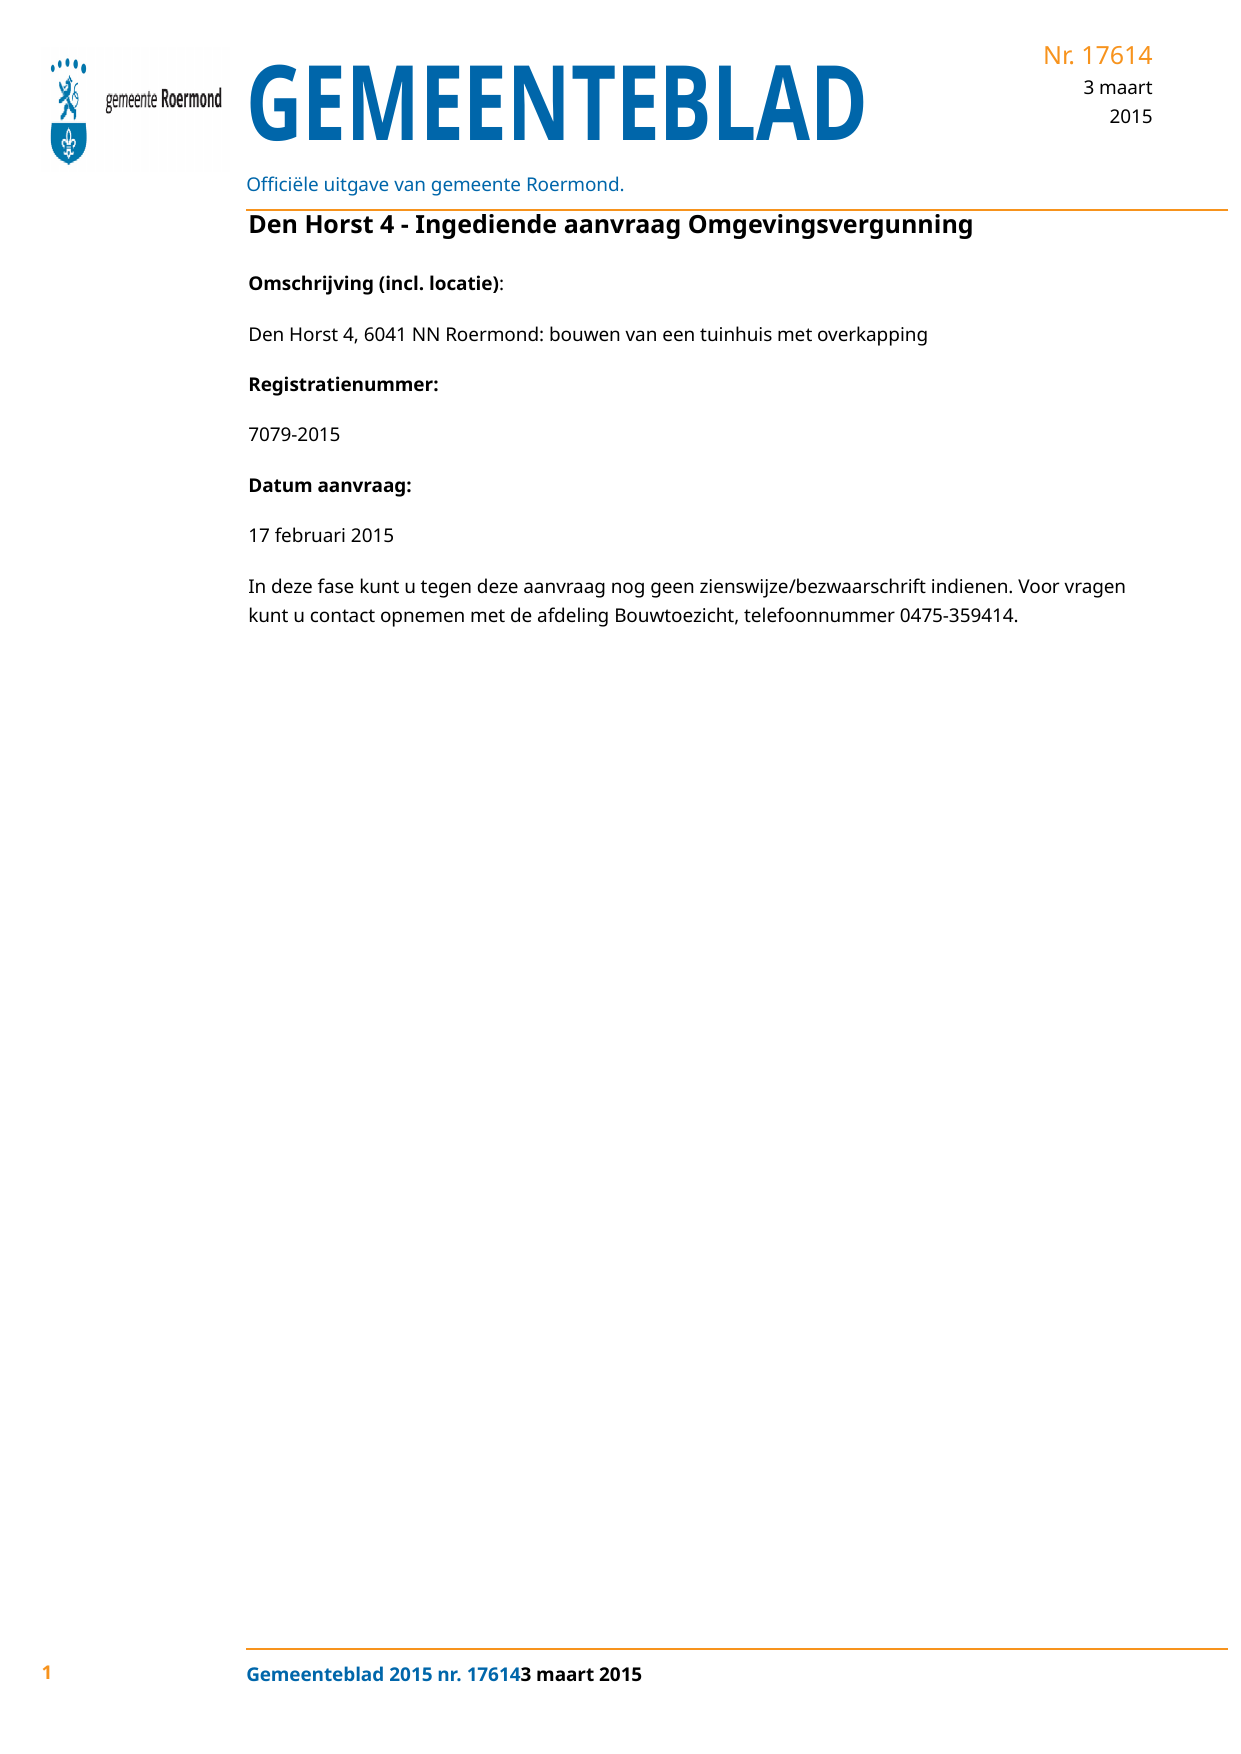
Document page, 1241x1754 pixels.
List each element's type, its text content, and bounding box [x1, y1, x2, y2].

text Datum aanvraag: [248, 472, 1152, 498]
text Registratienummer: [248, 371, 1152, 397]
picture [41, 47, 231, 172]
text Den Horst 4, 6041 NN Roermond: bouwen van een tuinhuis met overkapping [248, 321, 1152, 346]
text 17 februari 2015 [248, 522, 1152, 548]
text Den Horst 4 - Ingediende aanvraag Omgevingsvergunning [248, 211, 1152, 241]
text Omschrijving (incl. locatie): [248, 270, 1152, 296]
text 7079-2015 [248, 422, 1152, 447]
text In deze fase kunt u tegen deze aanvraag nog geen zienswijze/bezwaarschrift indienen. Voor vragen kunt u contact opnemen met de afdeling Bouwtoezicht, telefoonnummer 0475-359414. [248, 573, 1152, 628]
